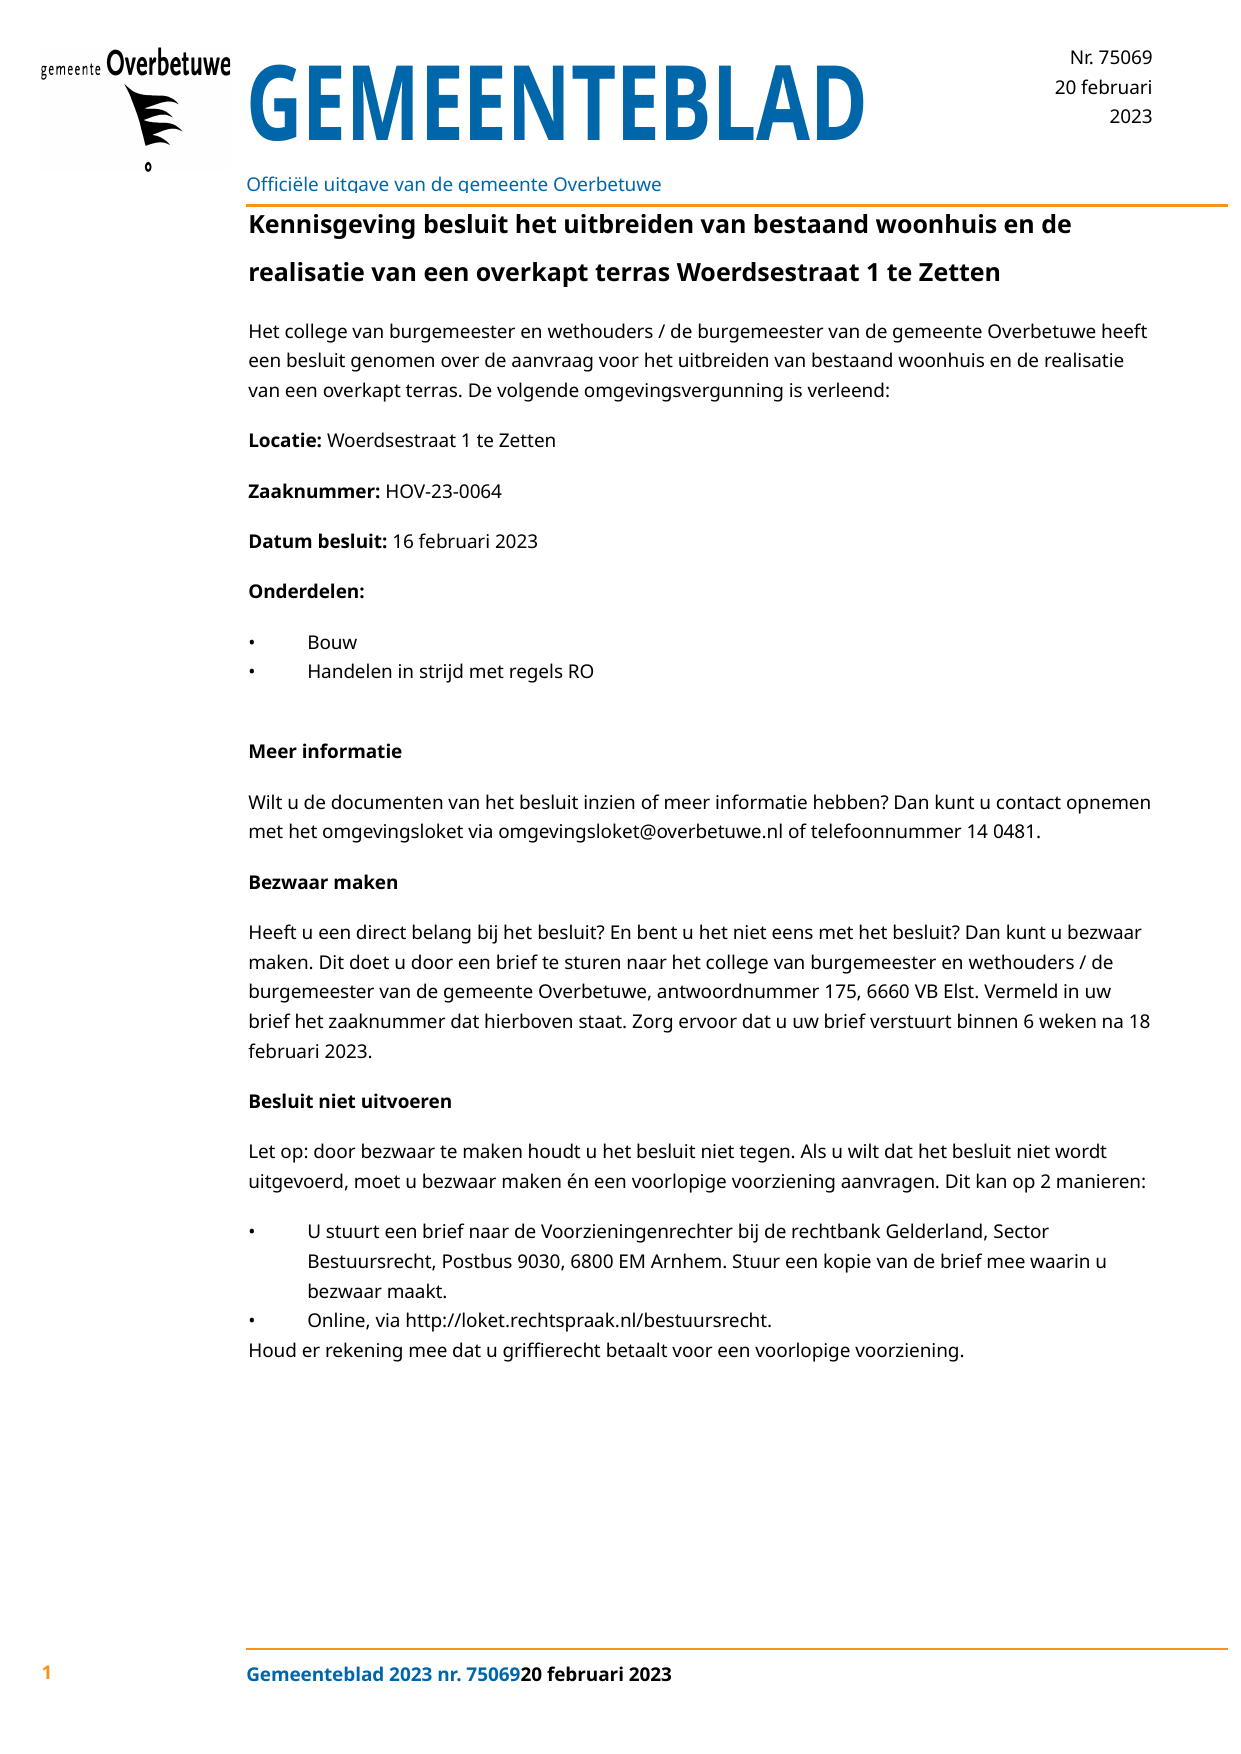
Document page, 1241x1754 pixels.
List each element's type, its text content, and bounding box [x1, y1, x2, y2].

text Houd er rekening mee dat u griffierecht betaalt voor een voorlopige voorziening. [248, 1337, 1152, 1363]
text Kennisgeving besluit het uitbreiden van bestaand woonhuis en de realisatie van een overkapt terras Woerdsestraat 1 te Zetten [248, 207, 1152, 288]
list Handelen in strijd met regels RO [248, 659, 1152, 684]
text Onderdelen: [248, 579, 1152, 604]
text Meer informatie [248, 739, 1152, 764]
text Zaaknummer: HOV-23-0064 [248, 478, 1152, 504]
text Bezwaar maken [248, 869, 1152, 895]
list Bouw [248, 629, 1152, 655]
picture [41, 47, 231, 172]
list U stuurt een brief naar de Voorzieningenrechter bij de rechtbank Gelderland, Sector Bestuursrecht, Postbus 9030, 6800 EM Arnhem. Stuur een kopie van de brief mee waarin u bezwaar maakt. [248, 1219, 1152, 1304]
list Online, via http://loket.rechtspraak.nl/bestuursrecht. [248, 1307, 1152, 1333]
text Het college van burgemeester en wethouders / de burgemeester van de gemeente Overbetuwe heeft een besluit genomen over de aanvraag voor het uitbreiden van bestaand woonhuis en de realisatie van een overkapt terras. De volgende omgevingsvergunning is verleend: [248, 318, 1152, 403]
text Wilt u de documenten van het besluit inzien of meer informatie hebben? Dan kunt u contact opnemen met het omgevingsloket via omgevingsloket@overbetuwe.nl of telefoonnummer 14 0481. [248, 789, 1152, 844]
text Besluit niet uitvoeren [248, 1088, 1152, 1114]
text Heeft u een direct belang bij het besluit? En bent u het niet eens met het besluit? Dan kunt u bezwaar maken. Dit doet u door een brief te sturen naar het college van burgemeester en wethouders / de burgemeester van de gemeente Overbetuwe, antwoordnummer 175, 6660 VB Elst. Vermeld in uw brief het zaaknummer dat hierboven staat. Zorg ervoor dat u uw brief verstuurt binnen 6 weken na 18 februari 2023. [248, 919, 1152, 1064]
text Locatie: Woerdsestraat 1 te Zetten [248, 427, 1152, 453]
text Let op: door bezwaar te maken houdt u het besluit niet tegen. Als u wilt dat het besluit niet wordt uitgevoerd, moet u bezwaar maken én een voorlopige voorziening aanvragen. Dit kan op 2 manieren: [248, 1139, 1152, 1194]
text Datum besluit: 16 februari 2023 [248, 528, 1152, 554]
